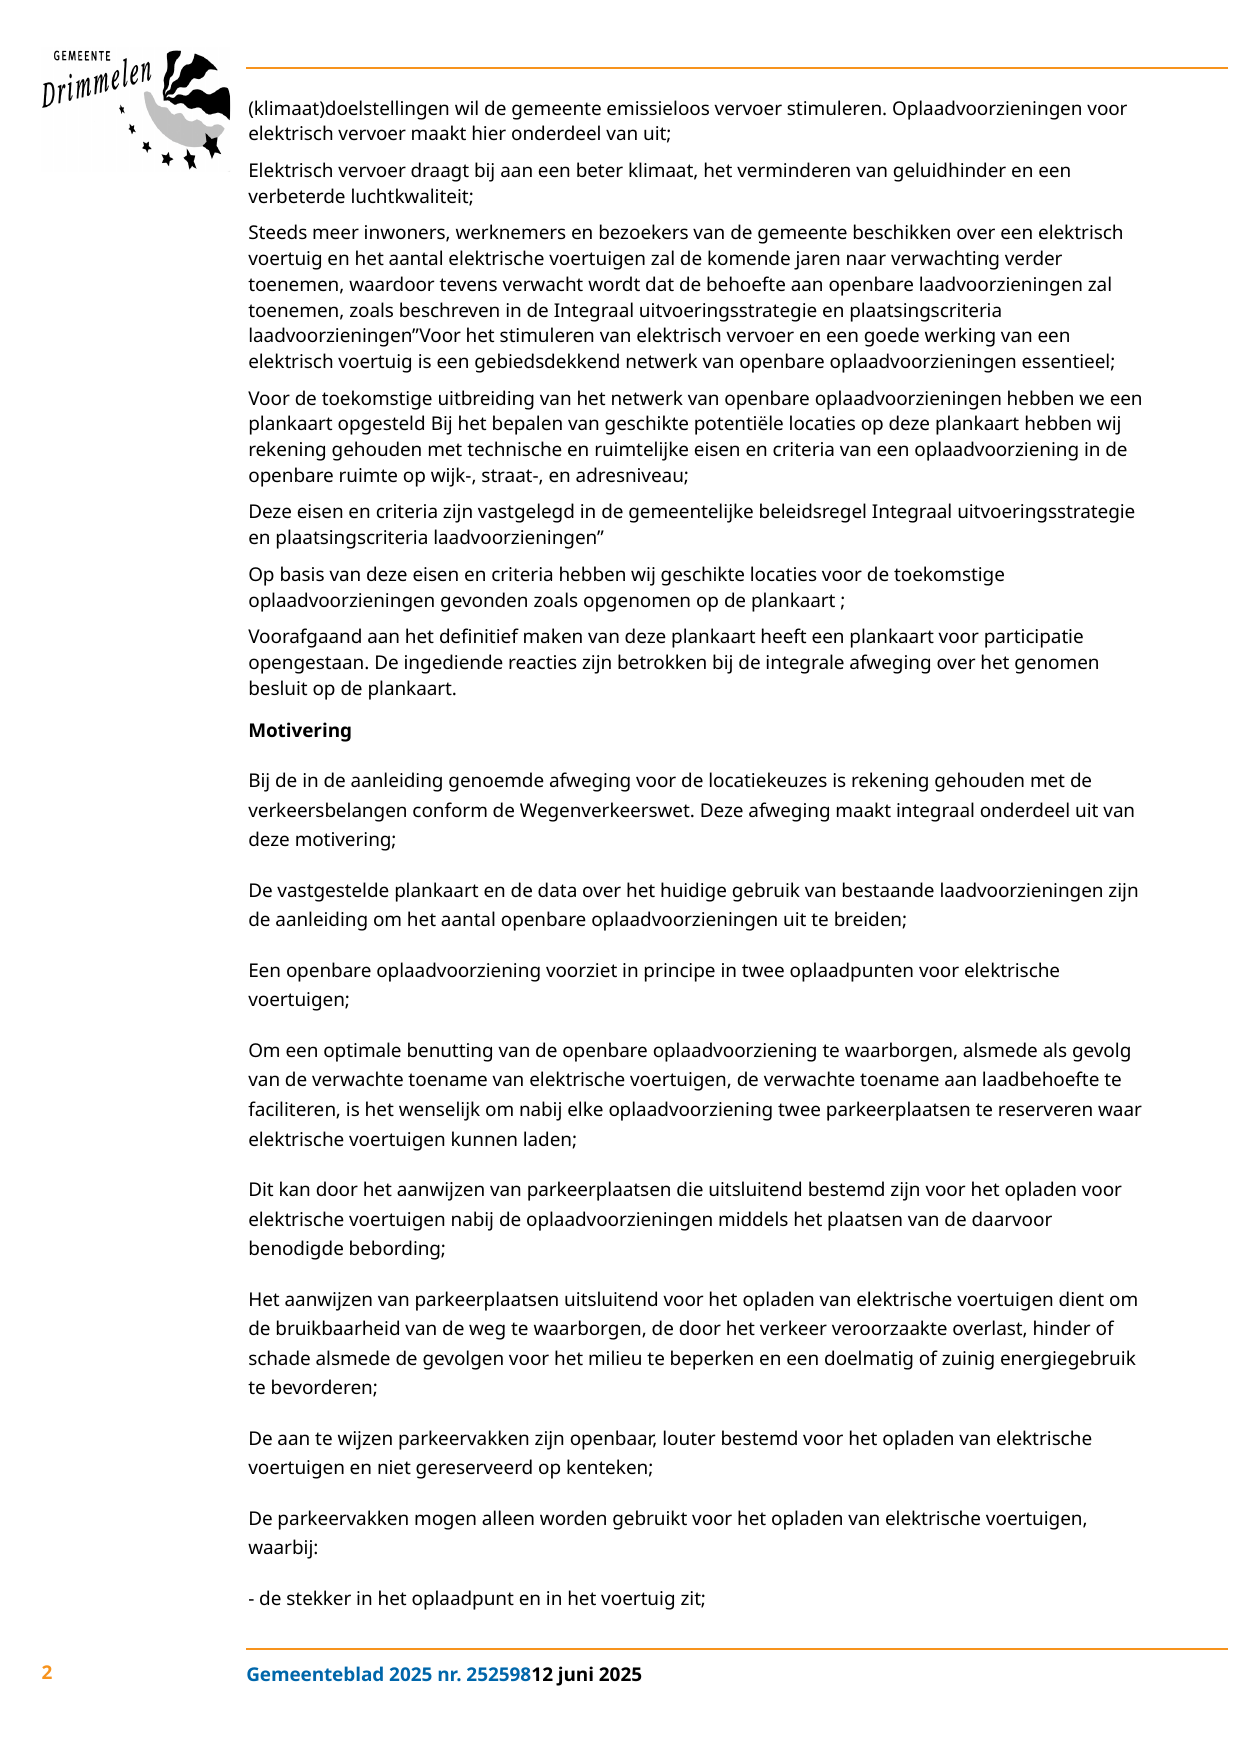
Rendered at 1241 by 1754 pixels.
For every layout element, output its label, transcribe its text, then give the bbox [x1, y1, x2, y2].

text Voorafgaand aan het definitief maken van deze plankaart heeft een plankaart voor participatie opengestaan. De ingediende reacties zijn betrokken bij de integrale afweging over het genomen besluit op de plankaart. [248, 623, 1152, 701]
text Een openbare oplaadvoorziening voorziet in principe in twee oplaadpunten voor elektrische voertuigen; [248, 957, 1152, 1012]
text Op basis van deze eisen en criteria hebben wij geschikte locaties voor de toekomstige oplaadvoorzieningen gevonden zoals opgenomen op de plankaart ; [248, 561, 1152, 613]
text Voor de toekomstige uitbreiding van het netwerk van openbare oplaadvoorzieningen hebben we een plankaart opgesteld Bij het bepalen van geschikte potentiële locaties op deze plankaart hebben wij rekening gehouden met technische en ruimtelijke eisen en criteria van een oplaadvoorziening in de openbare ruimte op wijk-, straat-, en adresniveau; [248, 385, 1152, 488]
text Om een optimale benutting van de openbare oplaadvoorziening te waarborgen, alsmede als gevolg van de verwachte toename van elektrische voertuigen, de verwachte toename aan laadbehoefte te faciliteren, is het wenselijk om nabij elke oplaadvoorziening twee parkeerplaatsen te reserveren waar elektrische voertuigen kunnen laden; [248, 1037, 1152, 1151]
text De aan te wijzen parkeervakken zijn openbaar, louter bestemd voor het opladen van elektrische voertuigen en niet gereserveerd op kenteken; [248, 1425, 1152, 1480]
text Bij de in de aanleiding genoemde afweging voor de locatiekeuzes is rekening gehouden met de verkeersbelangen conform de Wegenverkeerswet. Deze afweging maakt integraal onderdeel uit van deze motivering; [248, 767, 1152, 852]
text De parkeervakken mogen alleen worden gebruikt voor het opladen van elektrische voertuigen, waarbij: [248, 1505, 1152, 1560]
text (klimaat)doelstellingen wil de gemeente emissieloos vervoer stimuleren. Oplaadvoorzieningen voor elektrisch vervoer maakt hier onderdeel van uit; [248, 95, 1152, 146]
text De vastgestelde plankaart en de data over het huidige gebruik van bestaande laadvoorzieningen zijn de aanleiding om het aantal openbare oplaadvoorzieningen uit te breiden; [248, 877, 1152, 932]
text Motivering [248, 717, 1152, 743]
text Steeds meer inwoners, werknemers en bezoekers van de gemeente beschikken over een elektrisch voertuig en het aantal elektrische voertuigen zal de komende jaren naar verwachting verder toenemen, waardoor tevens verwacht wordt dat de behoefte aan openbare laadvoorzieningen zal toenemen, zoals beschreven in de Integraal uitvoeringsstrategie en plaatsingscriteria laadvoorzieningen”Voor het stimuleren van elektrisch vervoer en een goede werking van een elektrisch voertuig is een gebiedsdekkend netwerk van openbare oplaadvoorzieningen essentieel; [248, 219, 1152, 374]
text - de stekker in het oplaadpunt en in het voertuig zit; [248, 1585, 1152, 1611]
picture [41, 47, 231, 172]
text Het aanwijzen van parkeerplaatsen uitsluitend voor het opladen van elektrische voertuigen dient om de bruikbaarheid van de weg te waarborgen, de door het verkeer veroorzaakte overlast, hinder of schade alsmede de gevolgen voor het milieu te beperken en een doelmatig of zuinig energiegebruik te bevorderen; [248, 1286, 1152, 1400]
text Dit kan door het aanwijzen van parkeerplaatsen die uitsluitend bestemd zijn voor het opladen voor elektrische voertuigen nabij de oplaadvoorzieningen middels het plaatsen van de daarvoor benodigde bebording; [248, 1176, 1152, 1261]
text Elektrisch vervoer draagt bij aan een beter klimaat, het verminderen van geluidhinder en een verbeterde luchtkwaliteit; [248, 157, 1152, 209]
text Deze eisen en criteria zijn vastgelegd in de gemeentelijke beleidsregel Integraal uitvoeringsstrategie en plaatsingscriteria laadvoorzieningen” [248, 499, 1152, 550]
